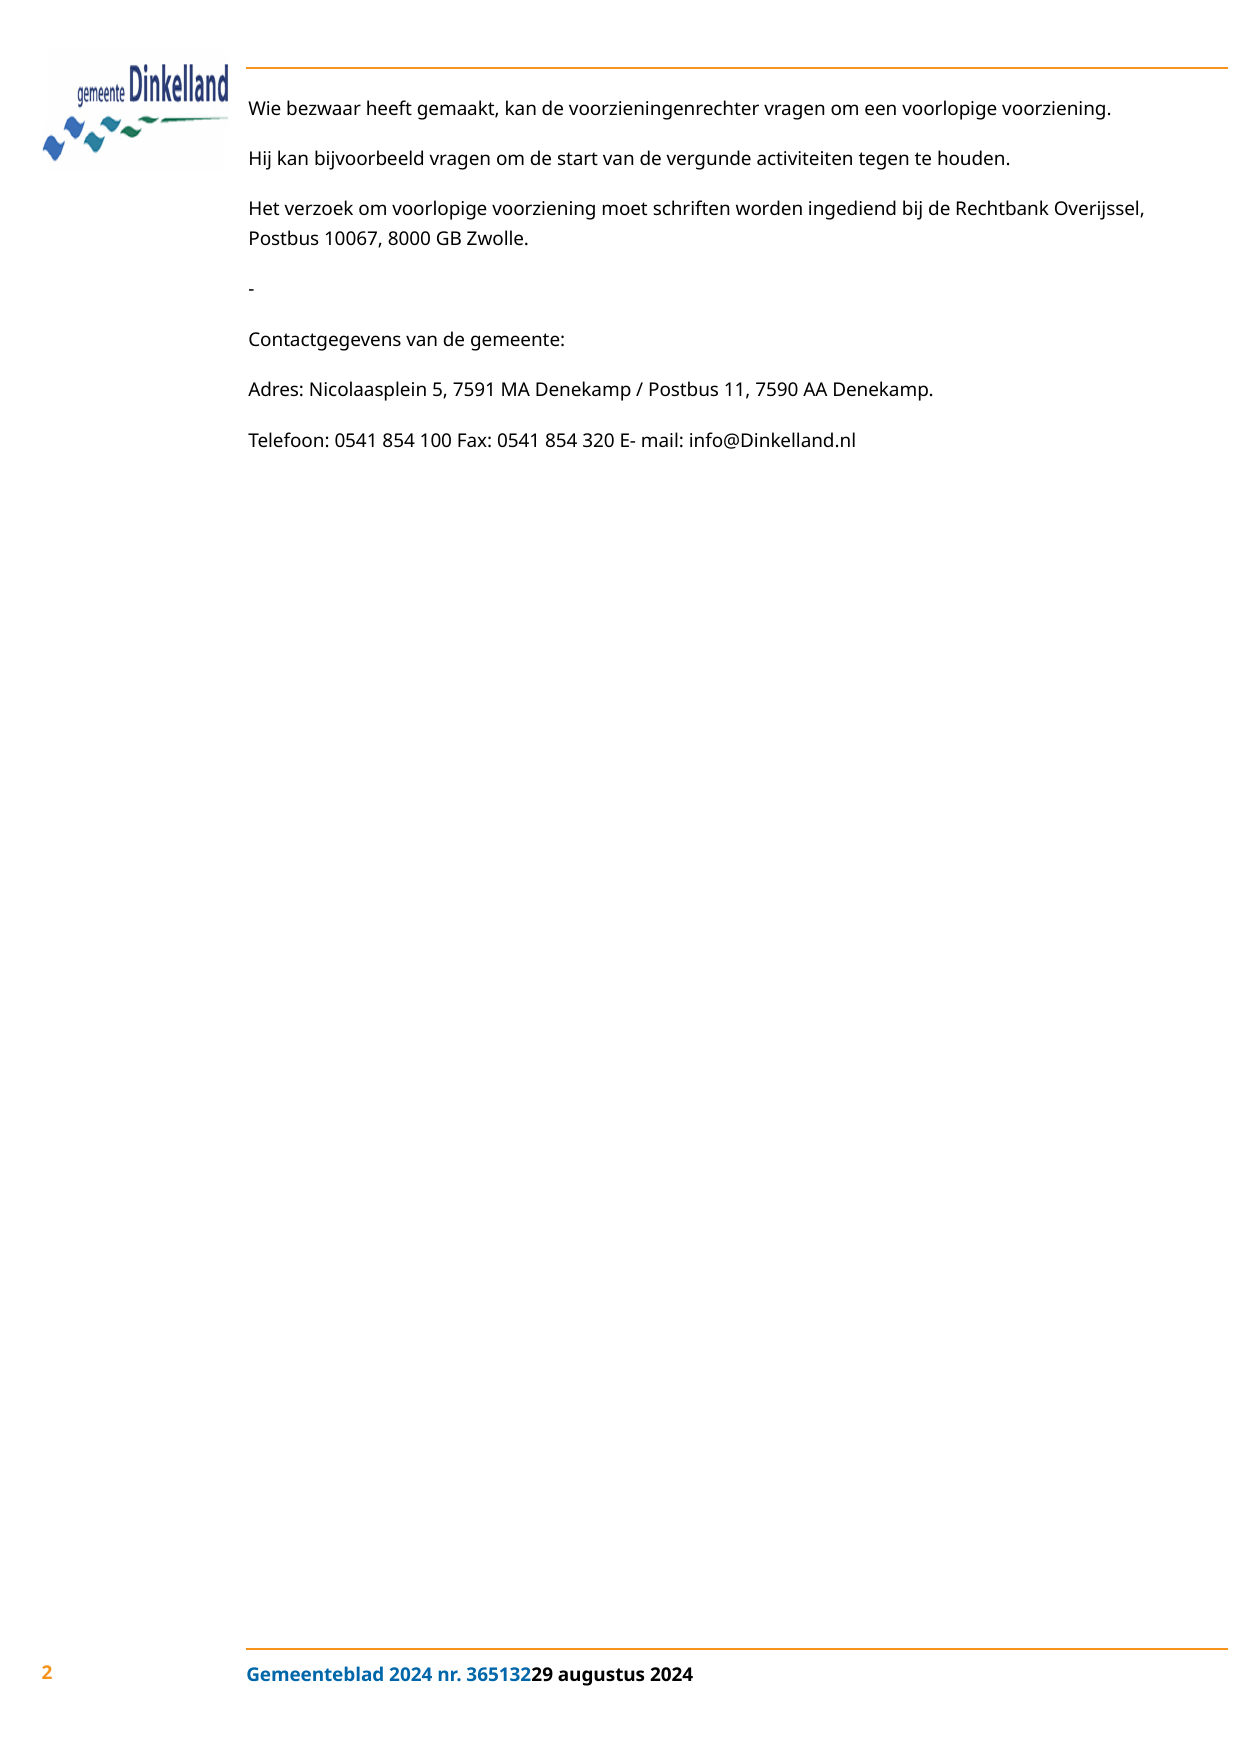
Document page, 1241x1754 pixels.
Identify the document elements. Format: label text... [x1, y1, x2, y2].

text Adres: Nicolaasplein 5, 7591 MA Denekamp / Postbus 11, 7590 AA Denekamp. [248, 376, 1152, 402]
text Het verzoek om voorlopige voorziening moet schriften worden ingediend bij de Rechtbank Overijssel, Postbus 10067, 8000 GB Zwolle. [248, 196, 1152, 251]
text Contactgegevens van de gemeente: [248, 326, 1152, 352]
text Wie bezwaar heeft gemaakt, kan de voorzieningenrechter vragen om een voorlopige voorziening. [248, 95, 1152, 121]
text Telefoon: 0541 854 100 Fax: 0541 854 320 E- mail: info@Dinkelland.nl [248, 427, 1152, 453]
picture [41, 47, 231, 172]
text - [248, 276, 1152, 301]
text Hij kan bijvoorbeeld vragen om de start van de vergunde activiteiten tegen te houden. [248, 145, 1152, 171]
